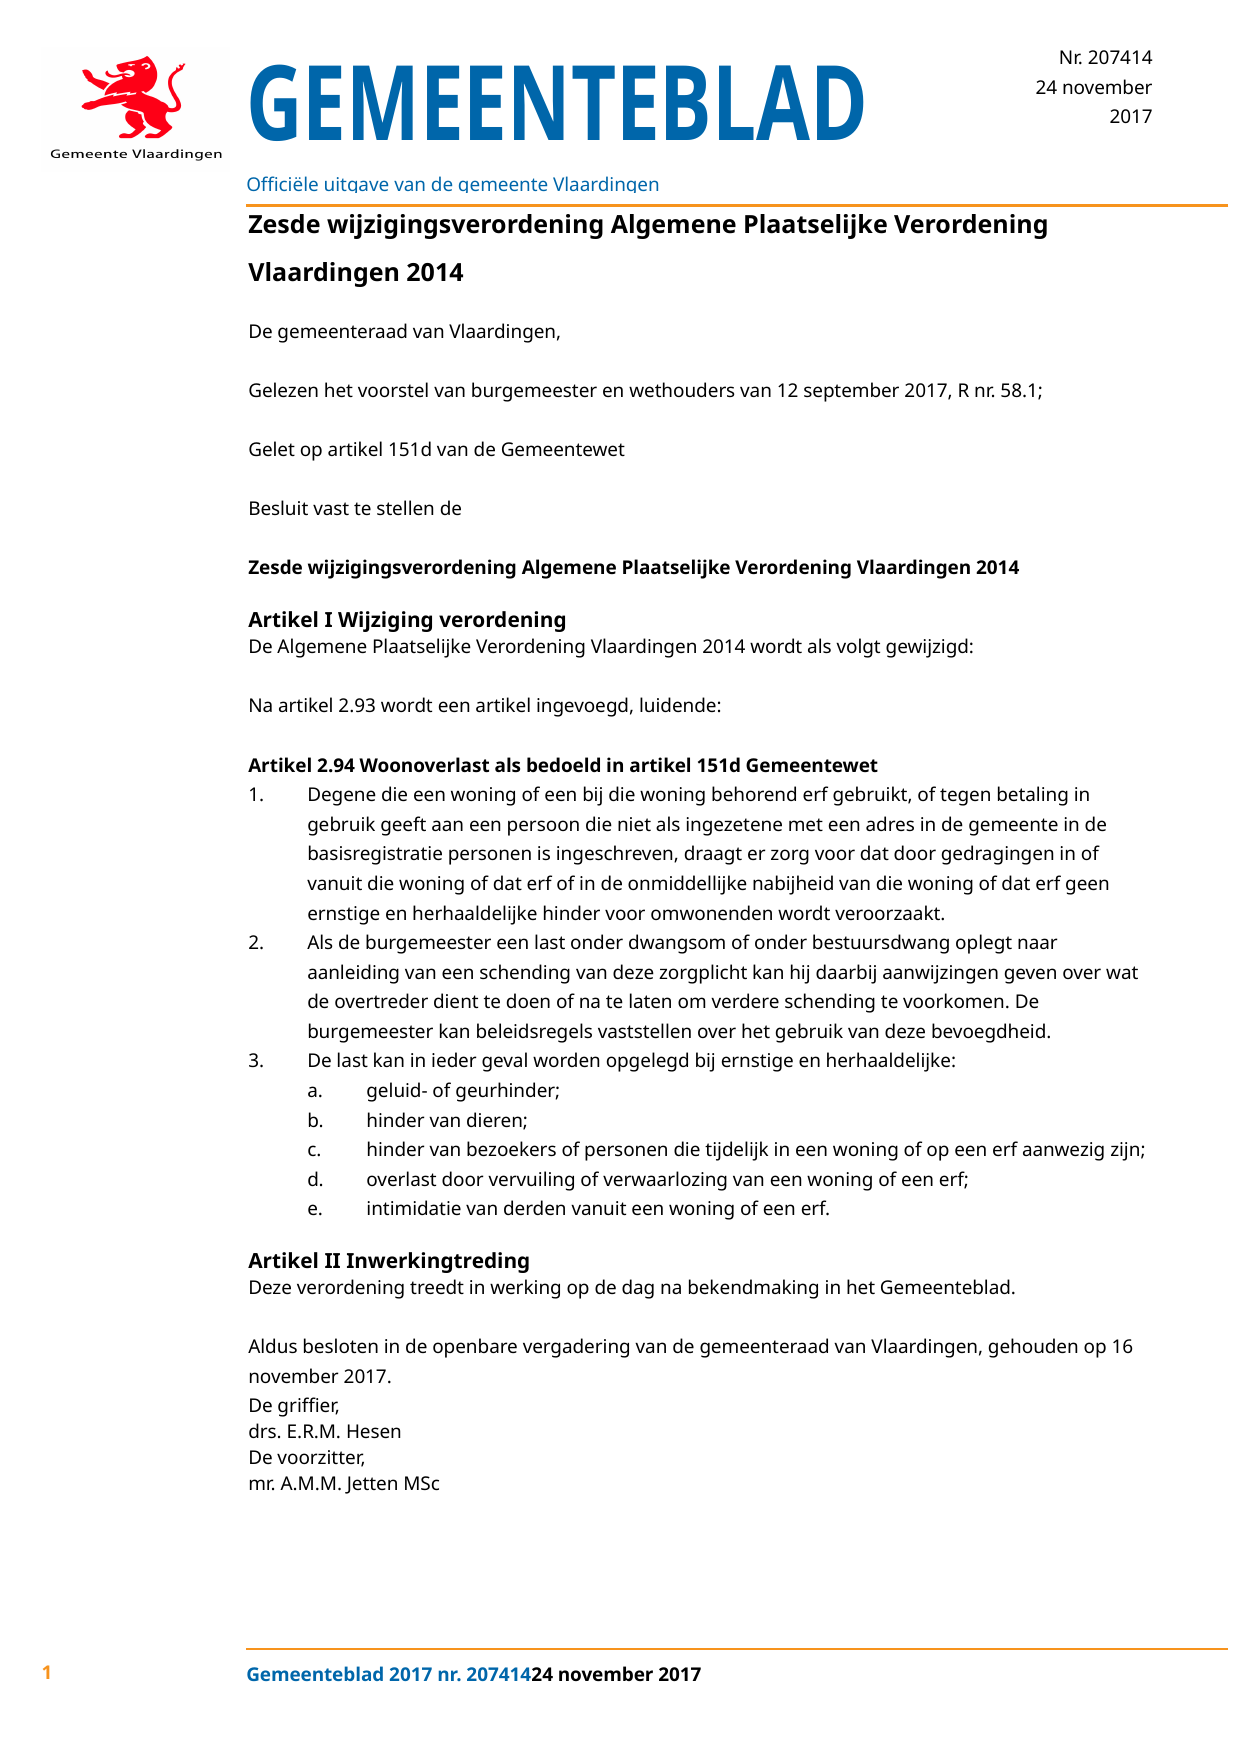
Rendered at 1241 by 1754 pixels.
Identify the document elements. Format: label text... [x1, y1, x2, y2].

list intimidatie van derden vanuit een woning of een erf. [307, 1196, 1152, 1221]
text De griffier, [248, 1393, 1152, 1418]
text Besluit vast te stellen de [248, 495, 1152, 521]
list De last kan in ieder geval worden opgelegd bij ernstige en herhaaldelijke: [248, 1048, 1152, 1073]
text Aldus besloten in de openbare vergadering van de gemeenteraad van Vlaardingen, gehouden op 16 november 2017. [248, 1333, 1152, 1389]
list Als de burgemeester een last onder dwangsom of onder bestuursdwang oplegt naar aanleiding van een schending van deze zorgplicht kan hij daarbij aanwijzingen geven over wat de overtreder dient te doen of na te laten om verdere schending te voorkomen. De burgemeester kan beleidsregels vaststellen over het gebruik van deze bevoegdheid. [248, 929, 1152, 1044]
text Zesde wijzigingsverordening Algemene Plaatselijke Verordening Vlaardingen 2014 [248, 554, 1152, 580]
text De gemeenteraad van Vlaardingen, [248, 318, 1152, 344]
list hinder van bezoekers of personen die tijdelijk in een woning of op een erf aanwezig zijn; [307, 1136, 1152, 1162]
text mr. A.M.M. Jetten MSc [248, 1470, 1152, 1496]
text De voorzitter, [248, 1444, 1152, 1470]
text Deze verordening treedt in werking op de dag na bekendmaking in het Gemeenteblad. [248, 1274, 1152, 1300]
list overlast door vervuiling of verwaarlozing van een woning of een erf; [307, 1166, 1152, 1192]
list Degene die een woning of een bij die woning behorend erf gebruikt, of tegen betaling in gebruik geeft aan een persoon die niet als ingezetene met een adres in de gemeente in de basisregistratie personen is ingeschreven, draagt er zorg voor dat door gedragingen in of vanuit die woning of dat erf of in de onmiddellijke nabijheid van die woning of dat erf geen ernstige en herhaaldelijke hinder voor omwonenden wordt veroorzaakt. [248, 781, 1152, 925]
picture [41, 47, 231, 172]
text Na artikel 2.93 wordt een artikel ingevoegd, luidende: [248, 693, 1152, 718]
text drs. E.R.M. Hesen [248, 1418, 1152, 1444]
text Gelet op artikel 151d van de Gemeentewet [248, 436, 1152, 462]
text Gelezen het voorstel van burgemeester en wethouders van 12 september 2017, R nr. 58.1; [248, 377, 1152, 403]
text Artikel I Wijziging verordening [248, 605, 1152, 633]
text Artikel 2.94 Woonoverlast als bedoeld in artikel 151d Gemeentewet [248, 752, 1152, 777]
text De Algemene Plaatselijke Verordening Vlaardingen 2014 wordt als volgt gewijzigd: [248, 633, 1152, 659]
list hinder van dieren; [307, 1107, 1152, 1132]
text Artikel II Inwerkingtreding [248, 1246, 1152, 1274]
list geluid- of geurhinder; [307, 1077, 1152, 1103]
text Zesde wijzigingsverordening Algemene Plaatselijke Verordening Vlaardingen 2014 [248, 207, 1152, 288]
